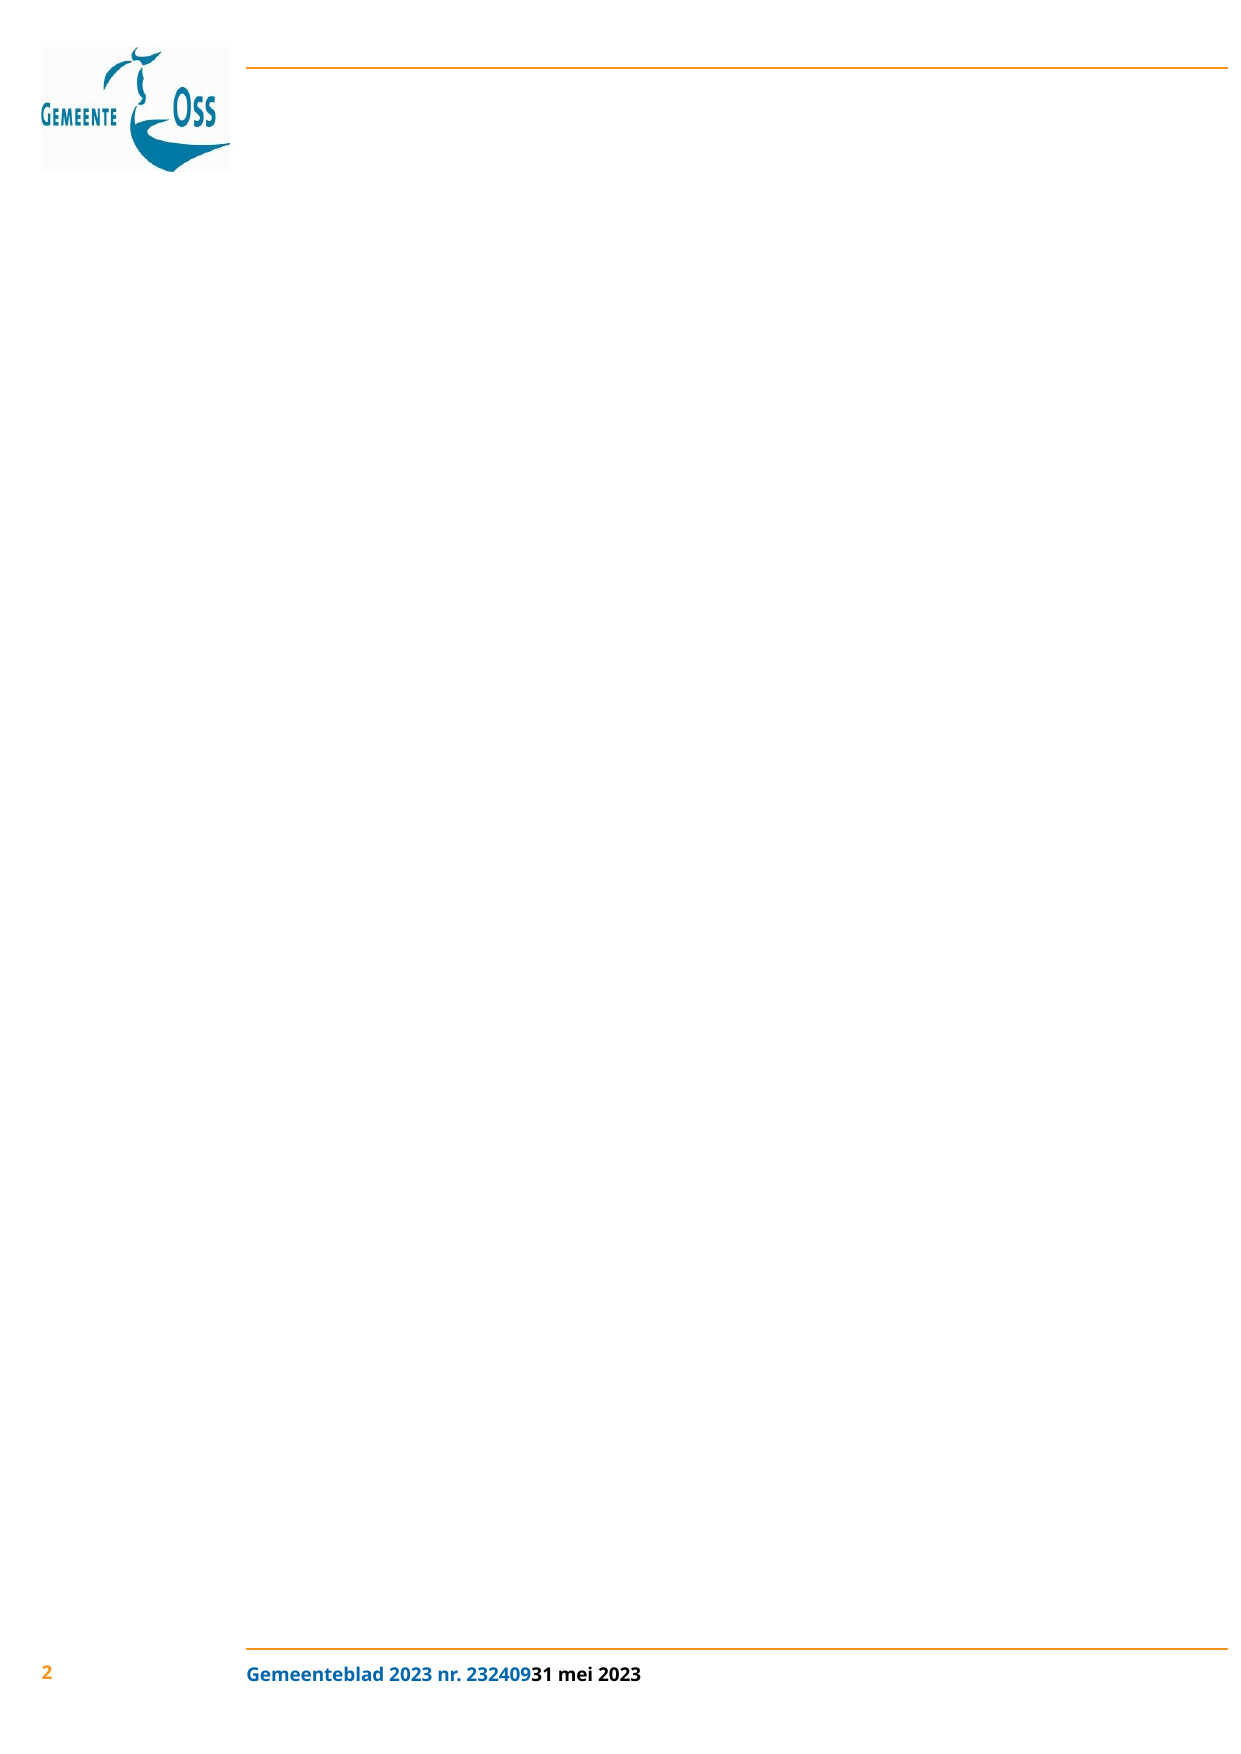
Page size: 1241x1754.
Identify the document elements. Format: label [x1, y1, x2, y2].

picture [41, 47, 231, 172]
